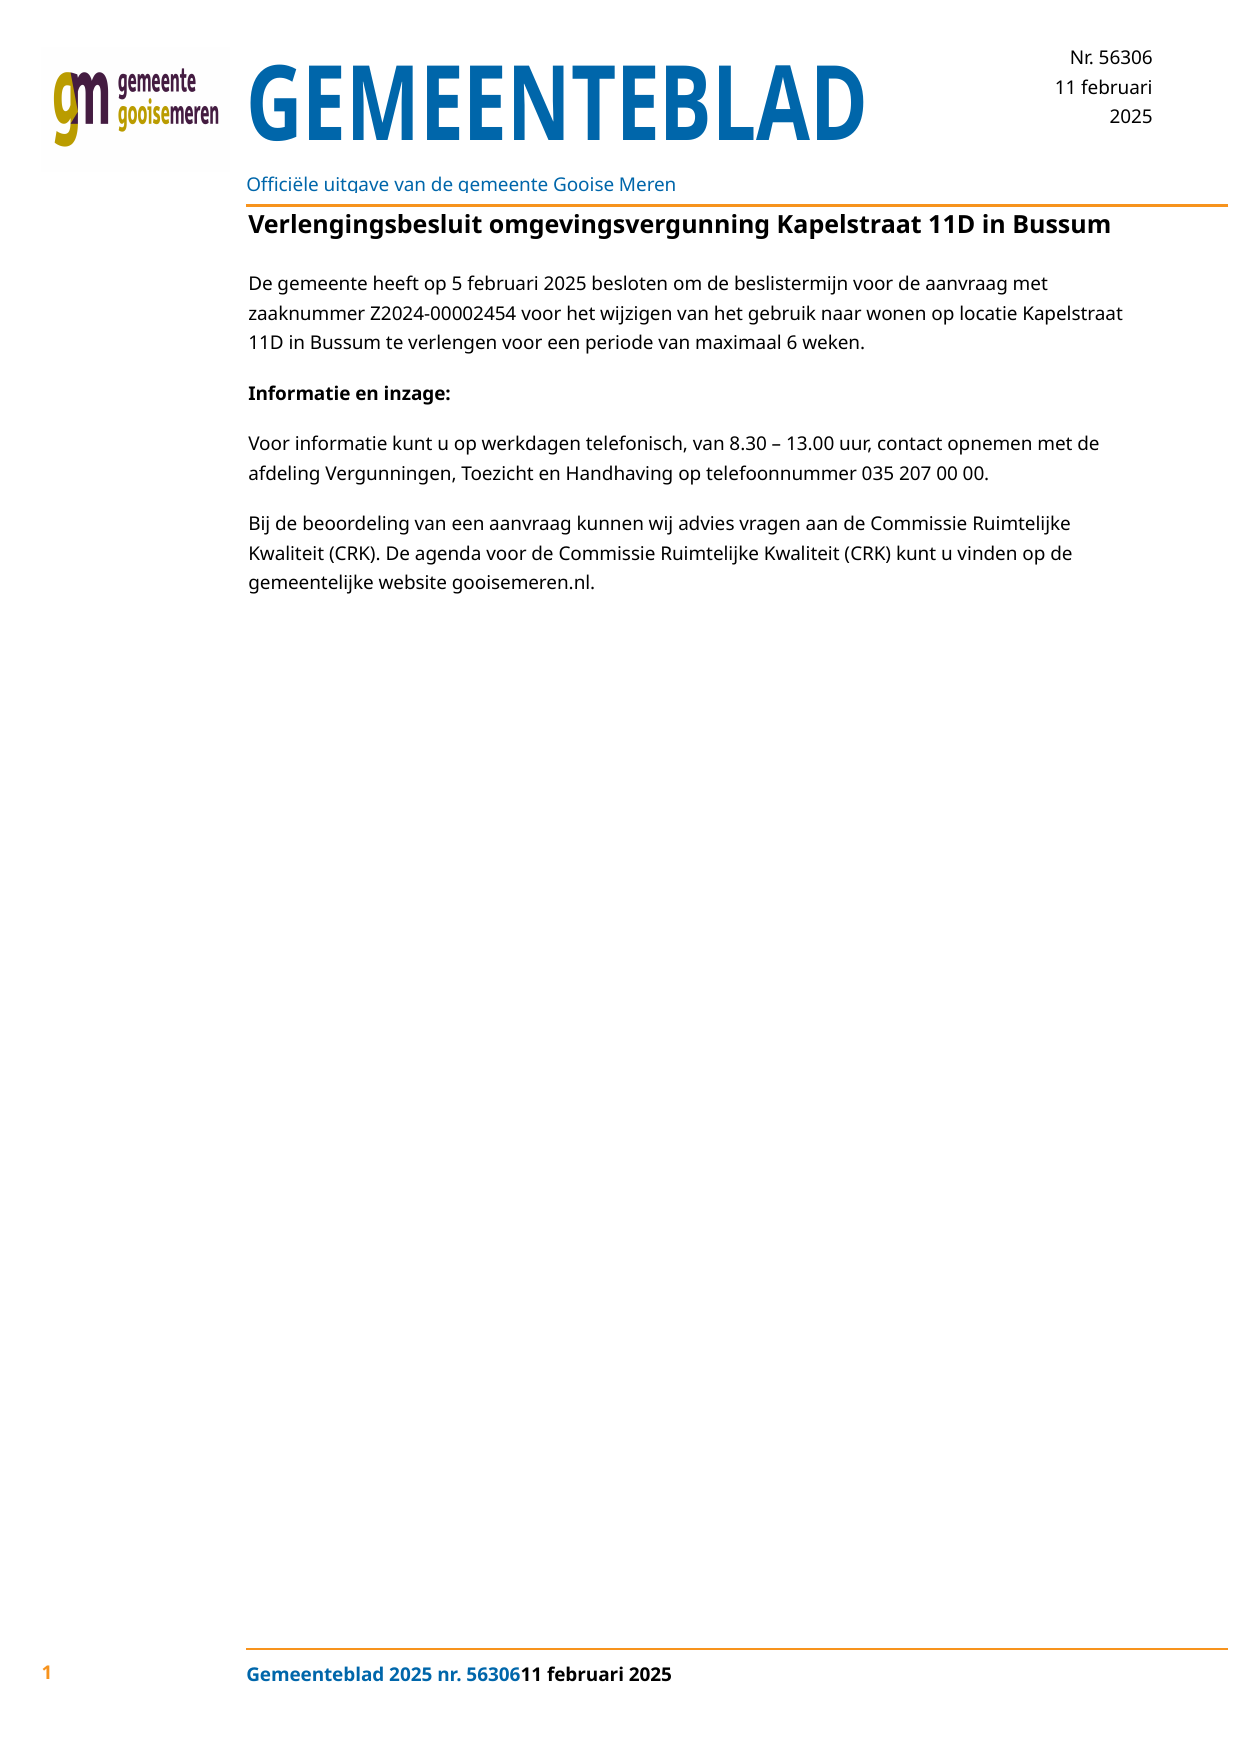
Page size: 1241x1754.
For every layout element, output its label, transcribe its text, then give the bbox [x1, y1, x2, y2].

text Informatie en inzage: [248, 380, 1152, 406]
picture [41, 47, 231, 172]
text Verlengingsbesluit omgevingsvergunning Kapelstraat 11D in Bussum [248, 207, 1152, 241]
text Bij de beoordeling van een aanvraag kunnen wij advies vragen aan de Commissie Ruimtelijke Kwaliteit (CRK). De agenda voor de Commissie Ruimtelijke Kwaliteit (CRK) kunt u vinden op de gemeentelijke website gooisemeren.nl. [248, 510, 1152, 595]
text Voor informatie kunt u op werkdagen telefonisch, van 8.30 – 13.00 uur, contact opnemen met de afdeling Vergunningen, Toezicht en Handhaving op telefoonnummer 035 207 00 00. [248, 430, 1152, 486]
text De gemeente heeft op 5 februari 2025 besloten om de beslistermijn voor de aanvraag met zaaknummer Z2024-00002454 voor het wijzigen van het gebruik naar wonen op locatie Kapelstraat 11D in Bussum te verlengen voor een periode van maximaal 6 weken. [248, 270, 1152, 355]
